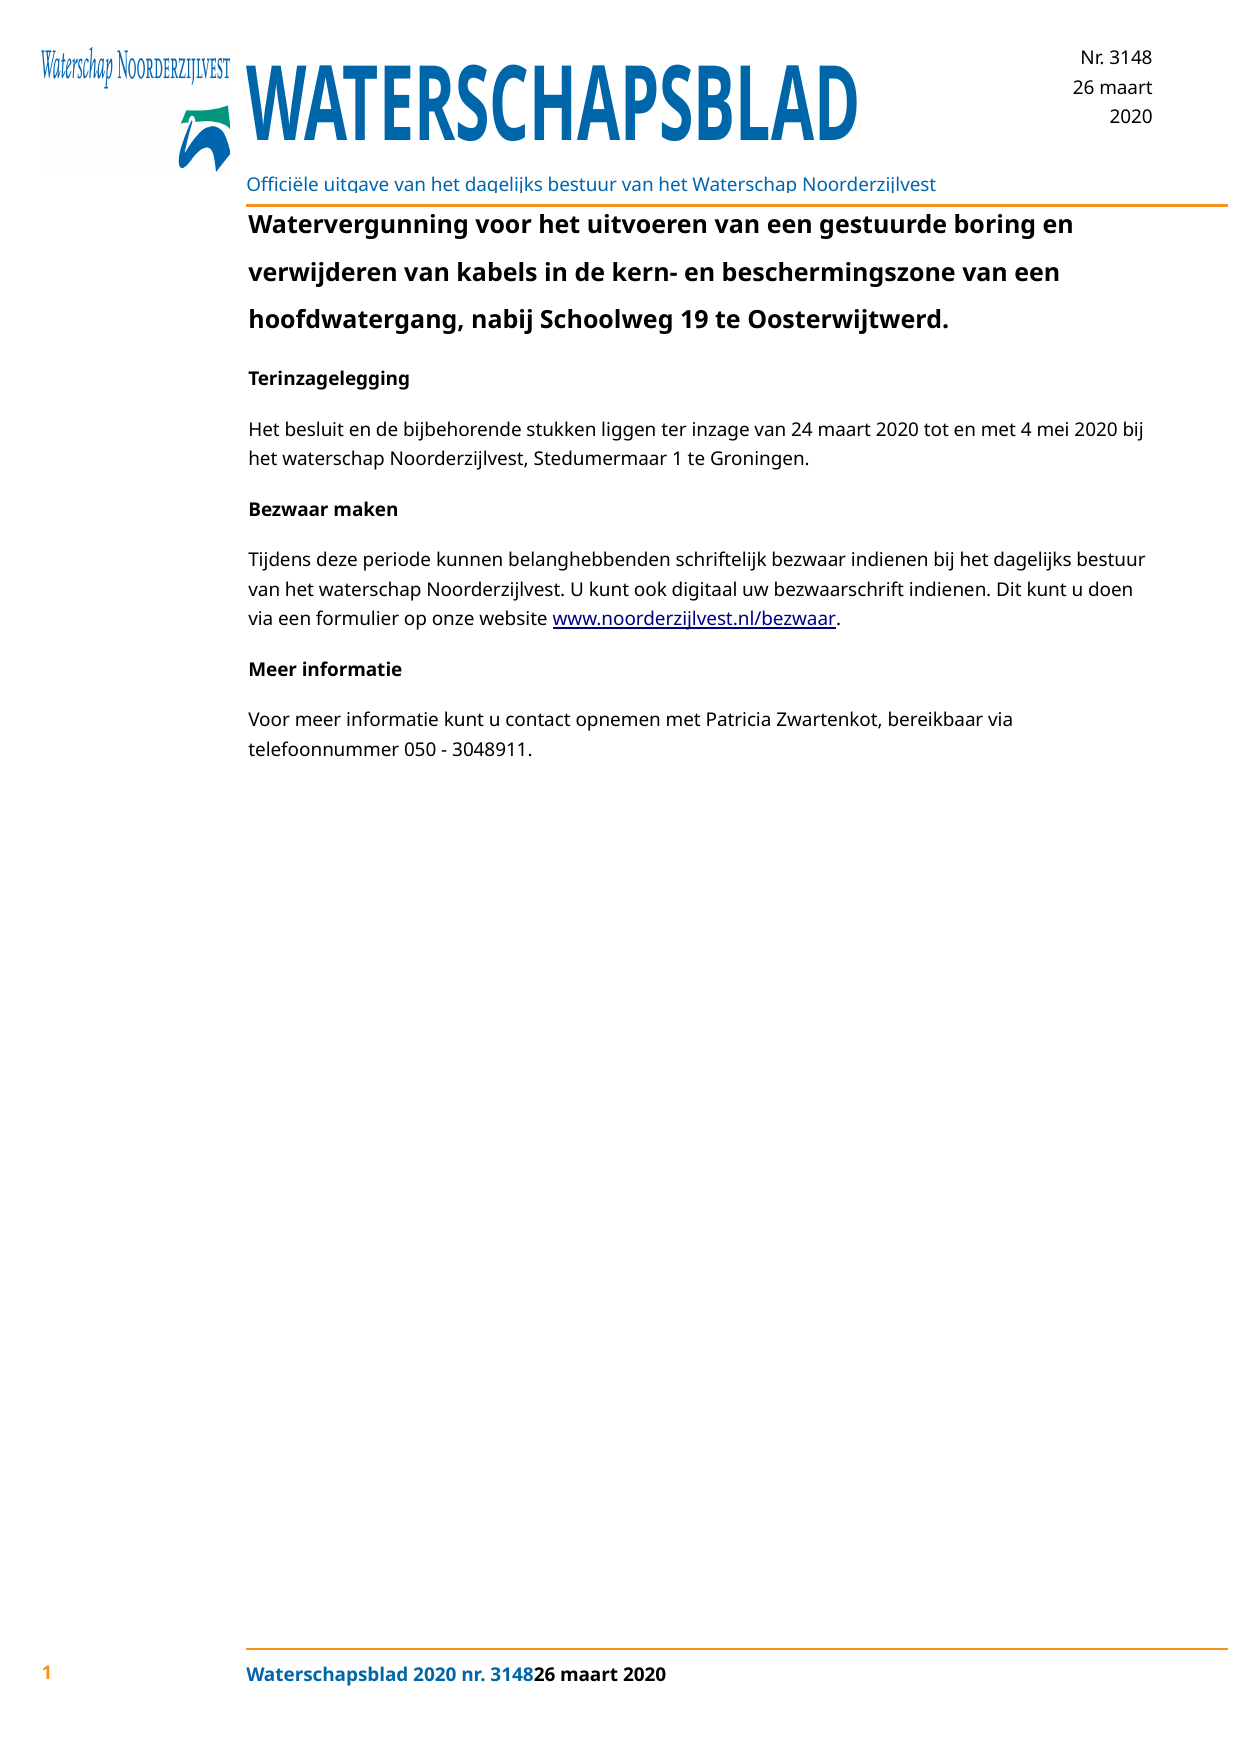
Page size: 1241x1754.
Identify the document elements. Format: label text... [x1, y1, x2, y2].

text Terinzagelegging [248, 366, 1152, 391]
text Meer informatie [248, 656, 1152, 682]
text Het besluit en de bijbehorende stukken liggen ter inzage van 24 maart 2020 tot en met 4 mei 2020 bij het waterschap Noorderzijlvest, Stedumermaar 1 te Groningen. [248, 416, 1152, 471]
text Bezwaar maken [248, 496, 1152, 522]
text Voor meer informatie kunt u contact opnemen met Patricia Zwartenkot, bereikbaar via telefoonnummer 050 - 3048911. [248, 706, 1152, 762]
picture [41, 47, 231, 172]
text Watervergunning voor het uitvoeren van een gestuurde boring en verwijderen van kabels in de kern- en beschermingszone van een hoofdwatergang, nabij Schoolweg 19 te Oosterwijtwerd. [248, 207, 1152, 336]
text Tijdens deze periode kunnen belanghebbenden schriftelijk bezwaar indienen bij het dagelijks bestuur van het waterschap Noorderzijlvest. U kunt ook digitaal uw bezwaarschrift indienen. Dit kunt u doen via een formulier op onze website www.noorderzijlvest.nl/bezwaar. [248, 546, 1152, 631]
